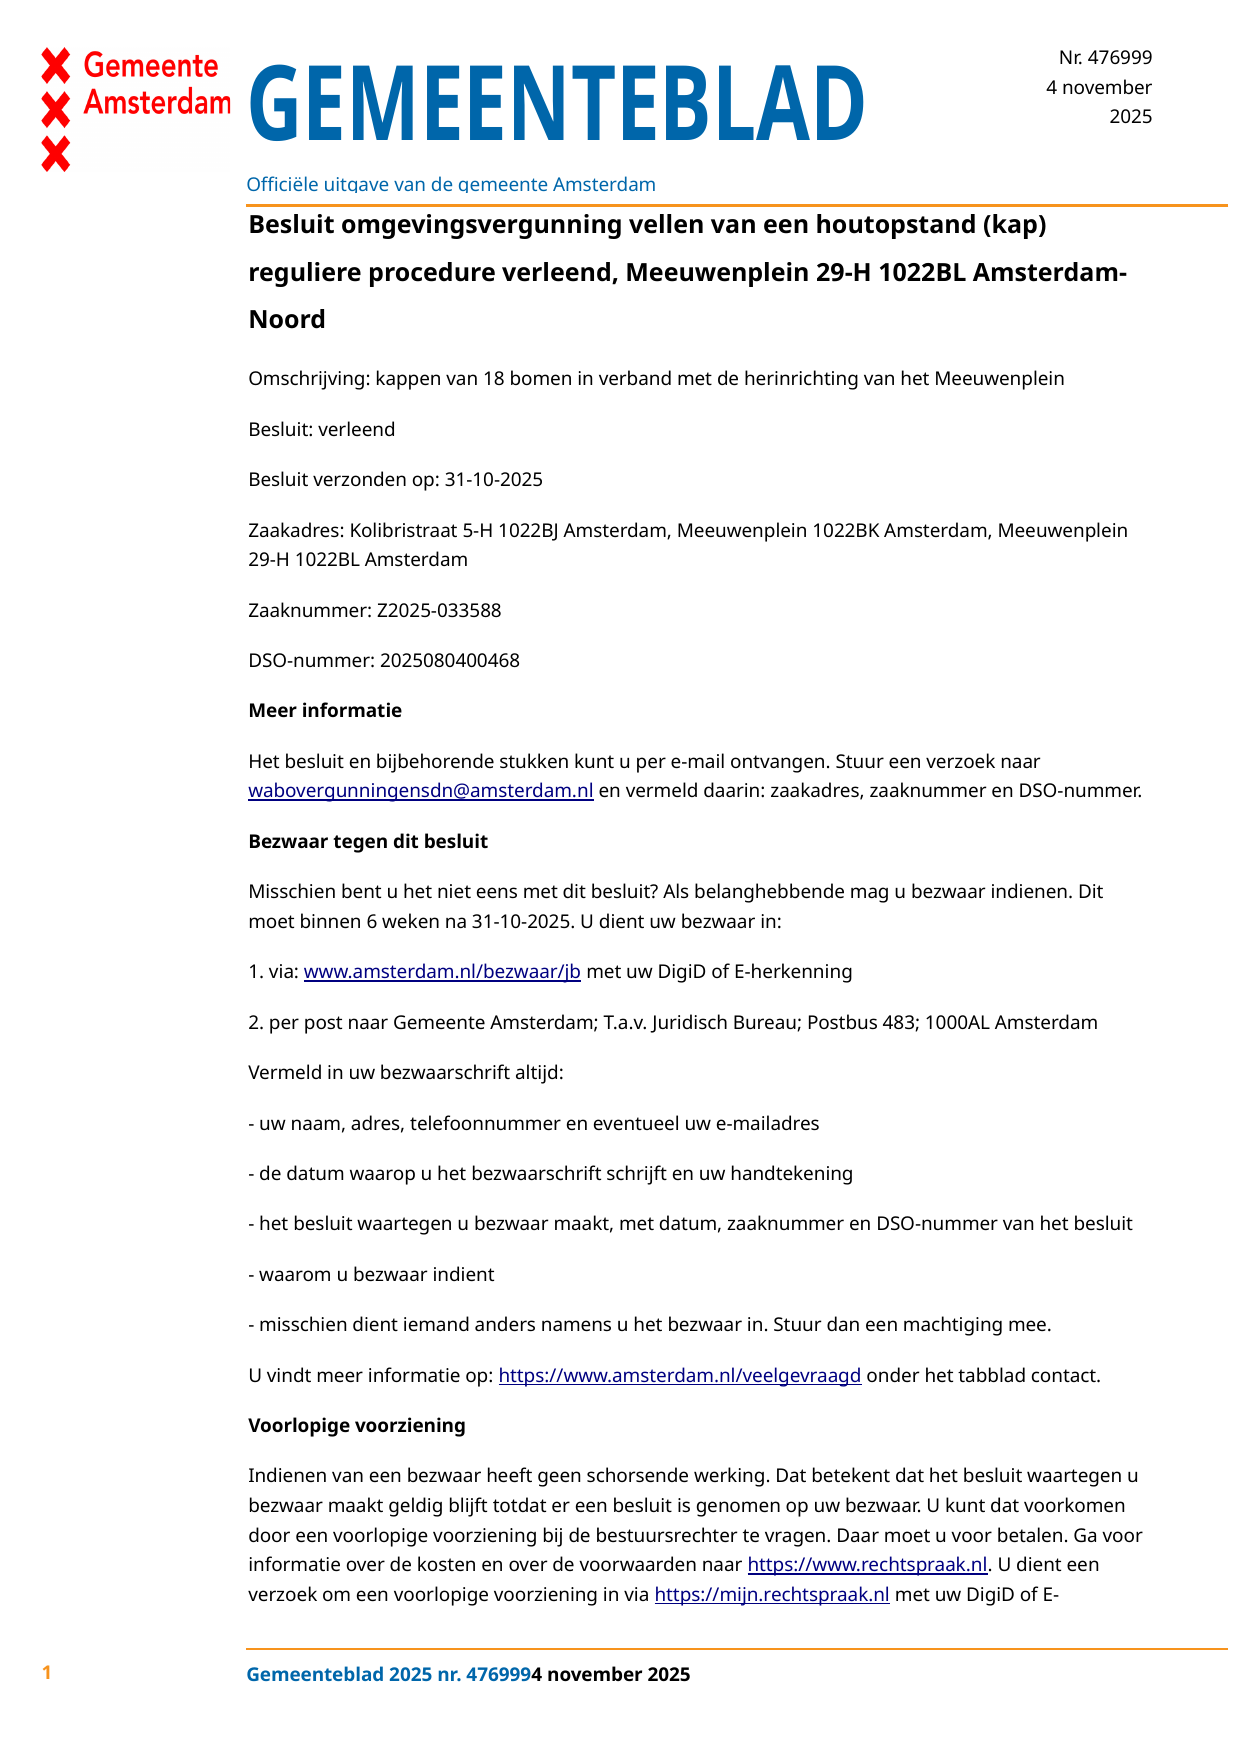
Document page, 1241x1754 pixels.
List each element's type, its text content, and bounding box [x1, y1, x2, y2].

text Besluit omgevingsvergunning vellen van een houtopstand (kap) reguliere procedure verleend, Meeuwenplein 29-H 1022BL Amsterdam-Noord [248, 207, 1152, 336]
text - uw naam, adres, telefoonnummer en eventueel uw e-mailadres [248, 1110, 1152, 1135]
text - waarom u bezwaar indient [248, 1261, 1152, 1287]
text Voorlopige voorziening [248, 1412, 1152, 1438]
text DSO-nummer: 2025080400468 [248, 647, 1152, 673]
text Het besluit en bijbehorende stukken kunt u per e-mail ontvangen. Stuur een verzoek naar wabovergunningensdn@amsterdam.nl en vermeld daarin: zaakadres, zaaknummer en DSO-nummer. [248, 748, 1152, 803]
text - misschien dient iemand anders namens u het bezwaar in. Stuur dan een machtiging mee. [248, 1311, 1152, 1337]
text Omschrijving: kappen van 18 bomen in verband met de herinrichting van het Meeuwenplein [248, 366, 1152, 391]
text 2. per post naar Gemeente Amsterdam; T.a.v. Juridisch Bureau; Postbus 483; 1000AL Amsterdam [248, 1009, 1152, 1034]
text Besluit: verleend [248, 416, 1152, 442]
text Vermeld in uw bezwaarschrift altijd: [248, 1059, 1152, 1085]
text U vindt meer informatie op: https://www.amsterdam.nl/veelgevraagd onder het tabblad contact. [248, 1362, 1152, 1387]
text Misschien bent u het niet eens met dit besluit? Als belanghebbende mag u bezwaar indienen. Dit moet binnen 6 weken na 31-10-2025. U dient uw bezwaar in: [248, 878, 1152, 934]
text Zaakadres: Kolibristraat 5-H 1022BJ Amsterdam, Meeuwenplein 1022BK Amsterdam, Meeuwenplein 29-H 1022BL Amsterdam [248, 517, 1152, 572]
text Meer informatie [248, 698, 1152, 723]
text - het besluit waartegen u bezwaar maakt, met datum, zaaknummer en DSO-nummer van het besluit [248, 1211, 1152, 1236]
text Zaaknummer: Z2025-033588 [248, 597, 1152, 622]
text 1. via: www.amsterdam.nl/bezwaar/jb met uw DigiD of E-herkenning [248, 958, 1152, 984]
text Bezwaar tegen dit besluit [248, 828, 1152, 854]
picture [41, 47, 231, 172]
text - de datum waarop u het bezwaarschrift schrijft en uw handtekening [248, 1160, 1152, 1186]
text Indienen van een bezwaar heeft geen schorsende werking. Dat betekent dat het besluit waartegen u bezwaar maakt geldig blijft totdat er een besluit is genomen op uw bezwaar. U kunt dat voorkomen door een voorlopige voorziening bij de bestuursrechter te vragen. Daar moet u voor betalen. Ga voor informatie over de kosten en over de voorwaarden naar https://www.rechtspraak.nl. U dient een verzoek om een voorlopige voorziening in via https://mijn.rechtspraak.nl met uw DigiD of E- [248, 1463, 1152, 1607]
text Besluit verzonden op: 31-10-2025 [248, 466, 1152, 492]
